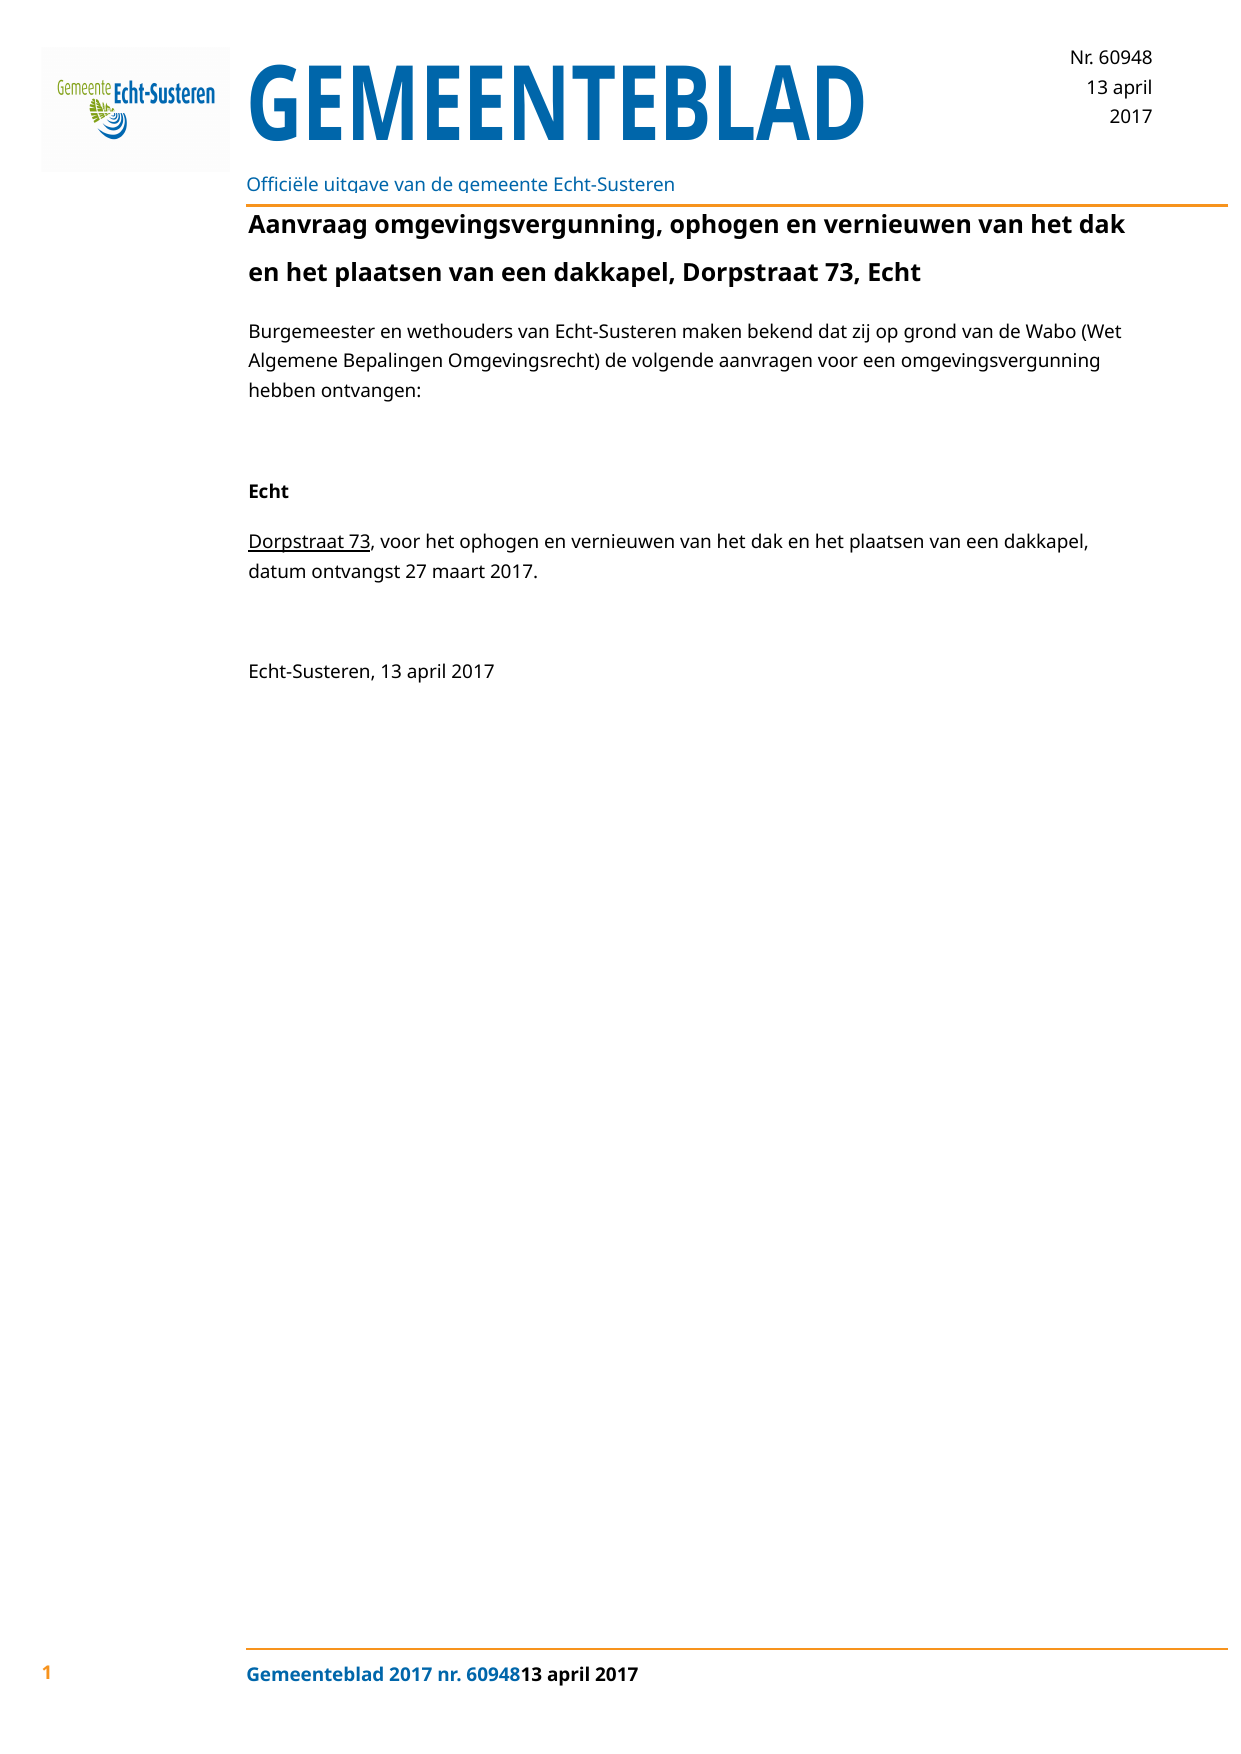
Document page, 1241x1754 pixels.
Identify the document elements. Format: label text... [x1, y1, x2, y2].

picture [41, 47, 231, 172]
text Burgemeester en wethouders van Echt-Susteren maken bekend dat zij op grond van de Wabo (Wet Algemene Bepalingen Omgevingsrecht) de volgende aanvragen voor een omgevingsvergunning hebben ontvangen: [248, 318, 1152, 403]
text Dorpstraat 73, voor het ophogen en vernieuwen van het dak en het plaatsen van een dakkapel, datum ontvangst 27 maart 2017. [248, 528, 1152, 584]
text Echt-Susteren, 13 april 2017 [248, 659, 1152, 684]
text Echt [248, 478, 1152, 504]
text Aanvraag omgevingsvergunning, ophogen en vernieuwen van het dak en het plaatsen van een dakkapel, Dorpstraat 73, Echt [248, 207, 1152, 288]
